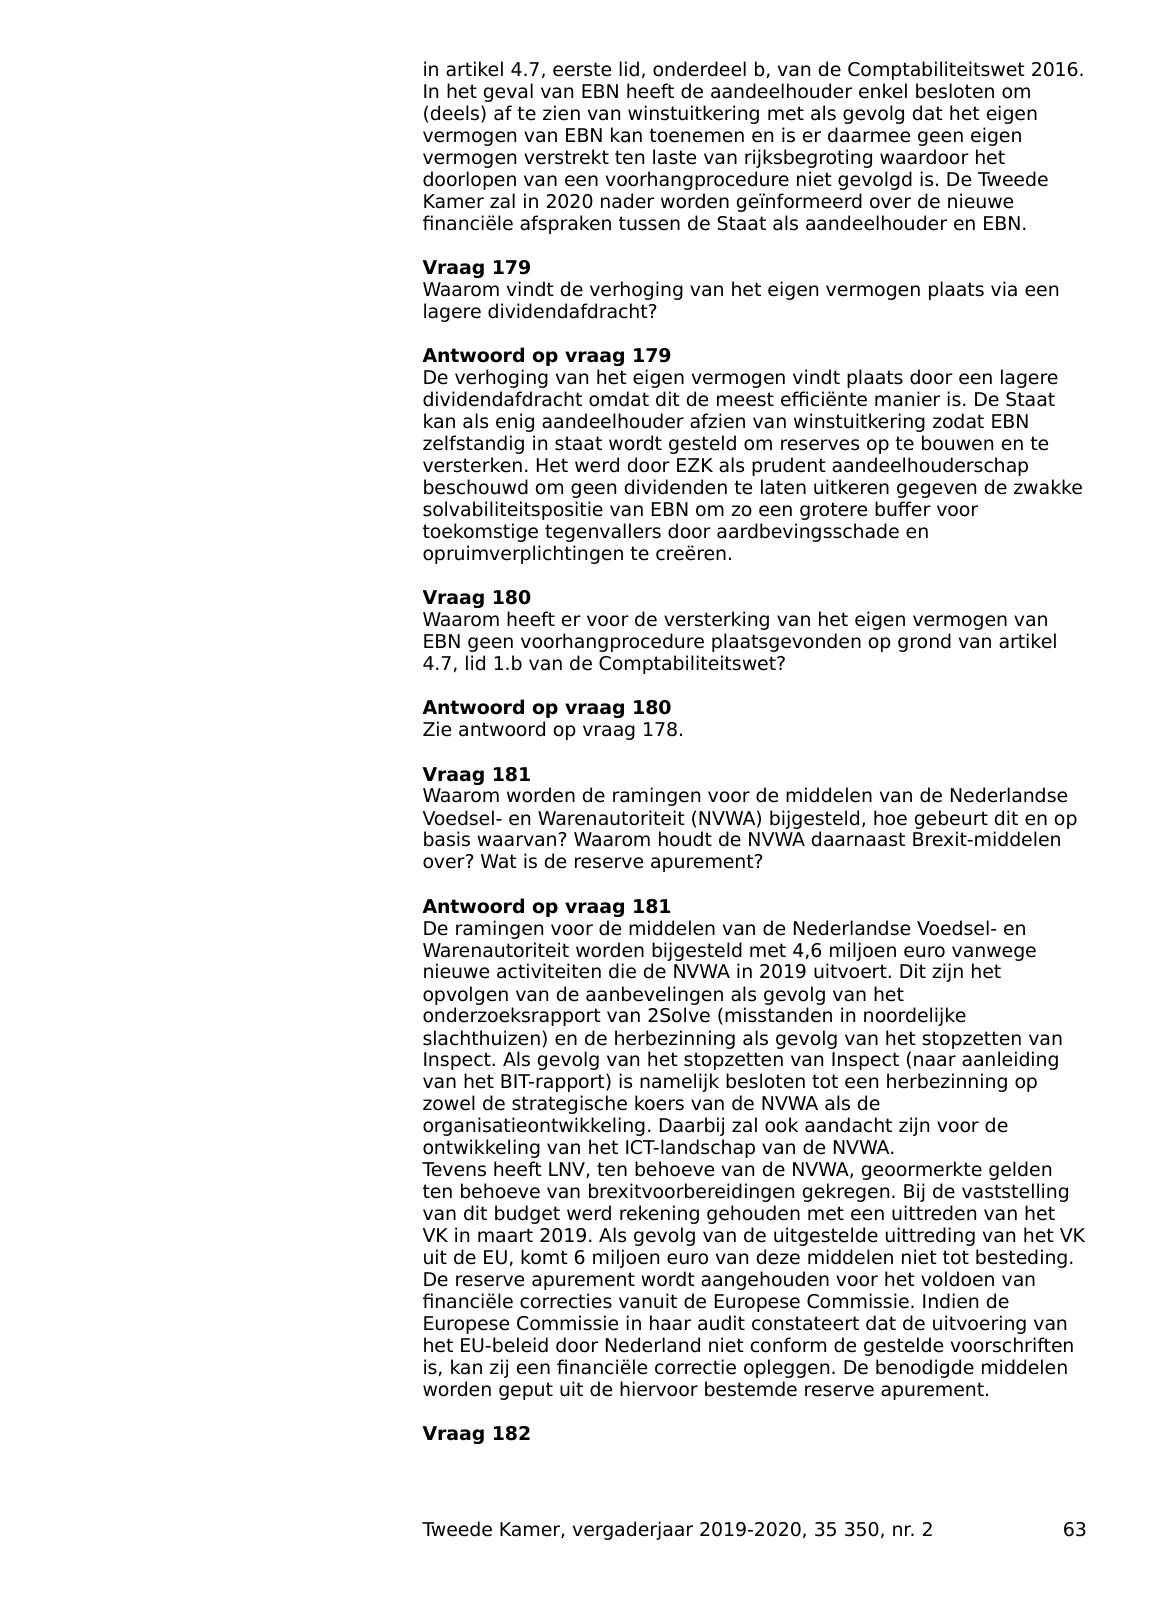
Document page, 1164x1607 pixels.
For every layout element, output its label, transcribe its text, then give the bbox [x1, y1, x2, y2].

text in artikel 4.7, eerste lid, onderdeel b, van de Comptabiliteitswet 2016. In het geval van EBN heeft de aandeelhouder enkel besloten om (deels) af te zien van winstuitkering met als gevolg dat het eigen vermogen van EBN kan toenemen en is er daarmee geen eigen vermogen verstrekt ten laste van rijksbegroting waardoor het doorlopen van een voorhangprocedure niet gevolgd is. De Tweede Kamer zal in 2020 nader worden geïnformeerd over de nieuwe financiële afspraken tussen de Staat als aandeelhouder en EBN. [422, 59, 1087, 235]
text Zie antwoord op vraag 178. [422, 719, 1087, 741]
text Vraag 179 [422, 257, 1087, 279]
text Antwoord op vraag 181 [422, 896, 1087, 917]
text Tevens heeft LNV, ten behoeve van de NVWA, geoormerkte gelden ten behoeve van brexitvoorbereidingen gekregen. Bij de vaststelling van dit budget werd rekening gehouden met een uittreden van het VK in maart 2019. Als gevolg van de uitgestelde uittreding van het VK uit de EU, komt 6 miljoen euro van deze middelen niet tot besteding. [422, 1159, 1087, 1269]
text Waarom heeft er voor de versterking van het eigen vermogen van EBN geen voorhangprocedure plaatsgevonden op grond van artikel 4.7, lid 1.b van de Comptabiliteitswet? [422, 609, 1087, 675]
text Waarom vindt de verhoging van het eigen vermogen plaats via een lagere dividendafdracht? [422, 279, 1087, 323]
text De ramingen voor de middelen van de Nederlandse Voedsel- en Warenautoriteit worden bijgesteld met 4,6 miljoen euro vanwege nieuwe activiteiten die de NVWA in 2019 uitvoert. Dit zijn het opvolgen van de aanbevelingen als gevolg van het onderzoeksrapport van 2Solve (misstanden in noordelijke slachthuizen) en de herbezinning als gevolg van het stopzetten van Inspect. Als gevolg van het stopzetten van Inspect (naar aanleiding van het BIT-rapport) is namelijk besloten tot een herbezinning op zowel de strategische koers van de NVWA als de organisatieontwikkeling. Daarbij zal ook aandacht zijn voor de ontwikkeling van het ICT-landschap van de NVWA. [422, 917, 1087, 1159]
text Vraag 181 [422, 763, 1087, 785]
text Antwoord op vraag 180 [422, 697, 1087, 719]
text De verhoging van het eigen vermogen vindt plaats door een lagere dividendafdracht omdat dit de meest efficiënte manier is. De Staat kan als enig aandeelhouder afzien van winstuitkering zodat EBN zelfstandig in staat wordt gesteld om reserves op te bouwen en te versterken. Het werd door EZK als prudent aandeelhouderschap beschouwd om geen dividenden te laten uitkeren gegeven de zwakke solvabiliteitspositie van EBN om zo een grotere buffer voor toekomstige tegenvallers door aardbevingsschade en opruimverplichtingen te creëren. [422, 367, 1087, 565]
text Antwoord op vraag 179 [422, 345, 1087, 367]
text De reserve apurement wordt aangehouden voor het voldoen van financiële correcties vanuit de Europese Commissie. Indien de Europese Commissie in haar audit constateert dat de uitvoering van het EU-beleid door Nederland niet conform de gestelde voorschriften is, kan zij een financiële correctie opleggen. De benodigde middelen worden geput uit de hiervoor bestemde reserve apurement. [422, 1269, 1087, 1401]
text Vraag 182 [422, 1423, 1087, 1445]
text Waarom worden de ramingen voor de middelen van de Nederlandse Voedsel- en Warenautoriteit (NVWA) bijgesteld, hoe gebeurt dit en op basis waarvan? Waarom houdt de NVWA daarnaast Brexit-middelen over? Wat is de reserve apurement? [422, 785, 1087, 873]
text Vraag 180 [422, 587, 1087, 609]
